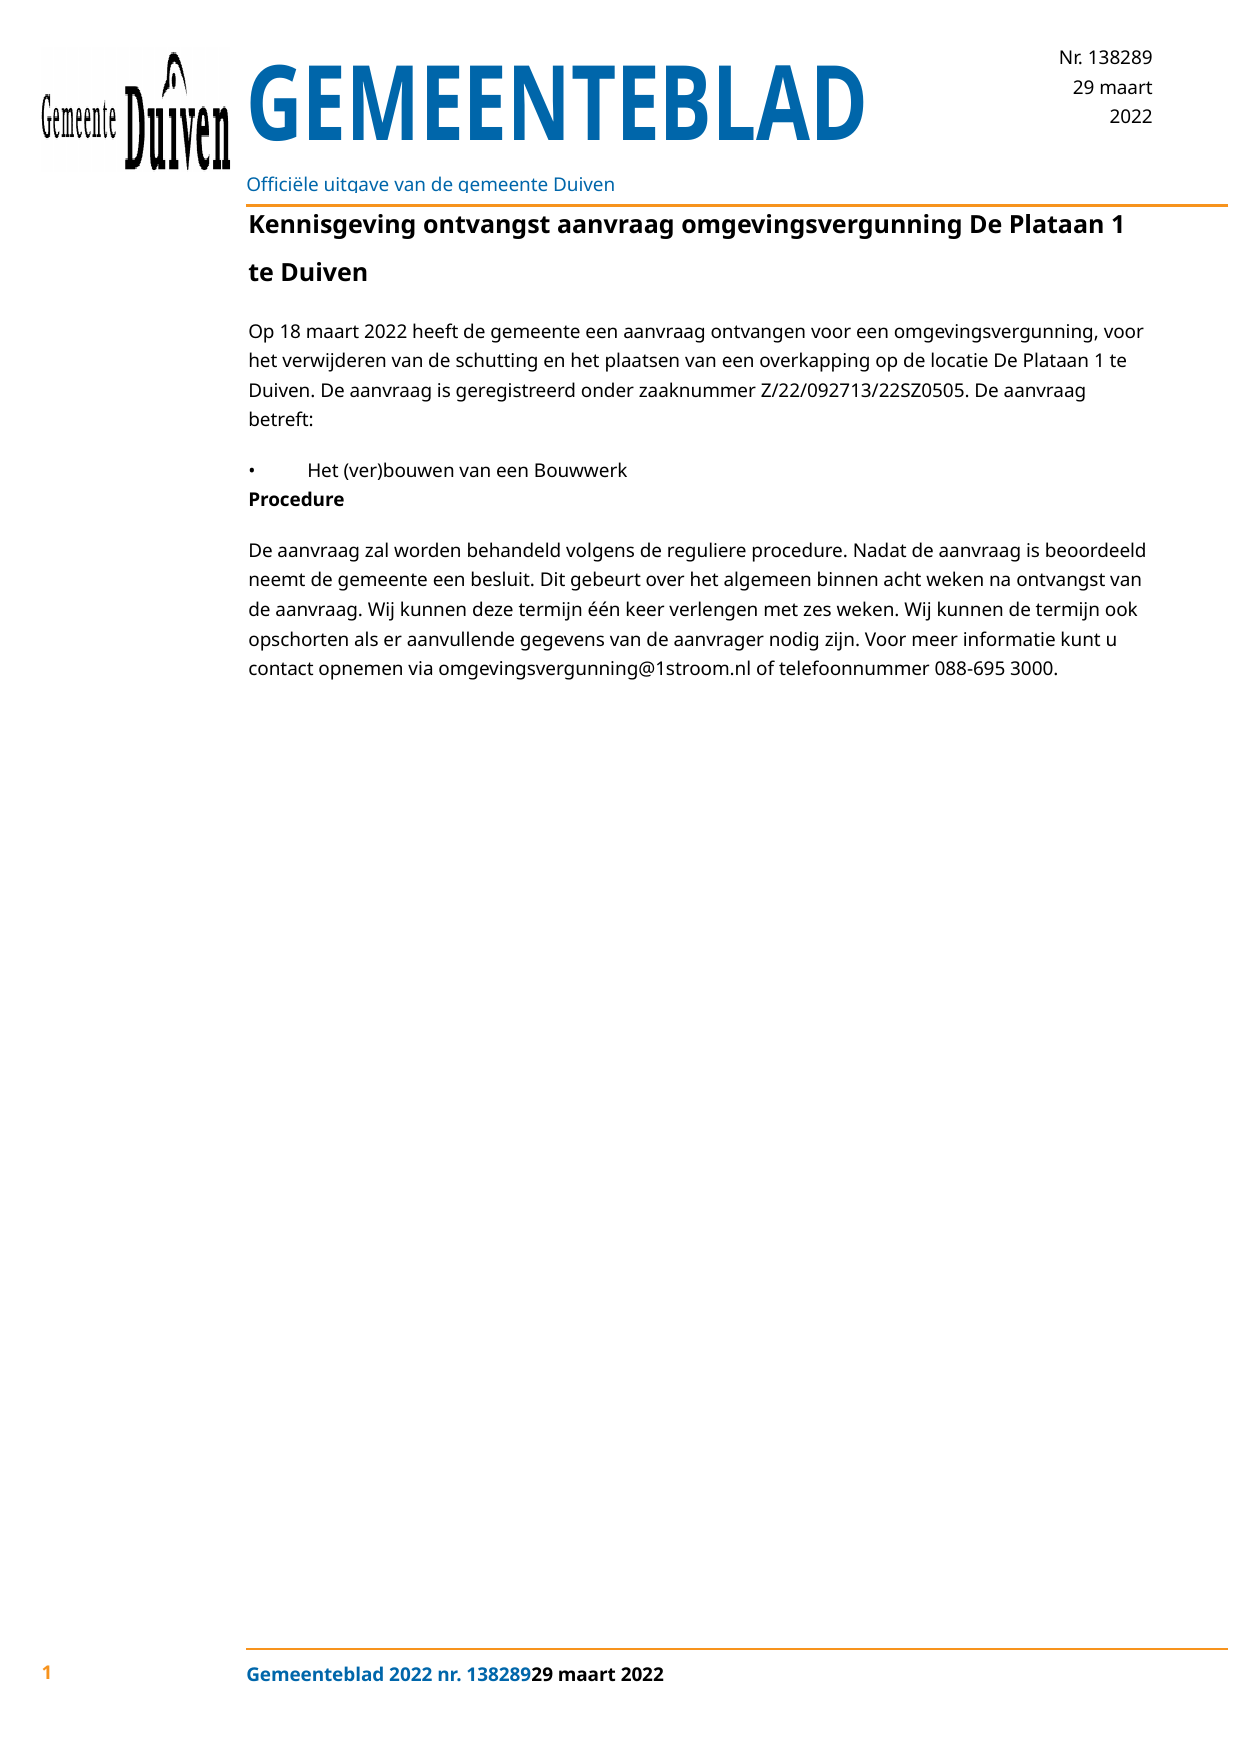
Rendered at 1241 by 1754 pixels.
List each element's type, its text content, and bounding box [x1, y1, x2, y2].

list Het (ver)bouwen van een Bouwwerk [248, 457, 1152, 483]
text Kennisgeving ontvangst aanvraag omgevingsvergunning De Plataan 1 te Duiven [248, 207, 1152, 288]
picture [41, 47, 231, 172]
text Procedure [248, 487, 1152, 512]
text Op 18 maart 2022 heeft de gemeente een aanvraag ontvangen voor een omgevingsvergunning, voor het verwijderen van de schutting en het plaatsen van een overkapping op de locatie De Plataan 1 te Duiven. De aanvraag is geregistreerd onder zaaknummer Z/22/092713/22SZ0505. De aanvraag betreft: [248, 318, 1152, 432]
text De aanvraag zal worden behandeld volgens de reguliere procedure. Nadat de aanvraag is beoordeeld neemt de gemeente een besluit. Dit gebeurt over het algemeen binnen acht weken na ontvangst van de aanvraag. Wij kunnen deze termijn één keer verlengen met zes weken. Wij kunnen de termijn ook opschorten als er aanvullende gegevens van de aanvrager nodig zijn. Voor meer informatie kunt u contact opnemen via omgevingsvergunning@1stroom.nl of telefoonnummer 088-695 3000. [248, 537, 1152, 681]
